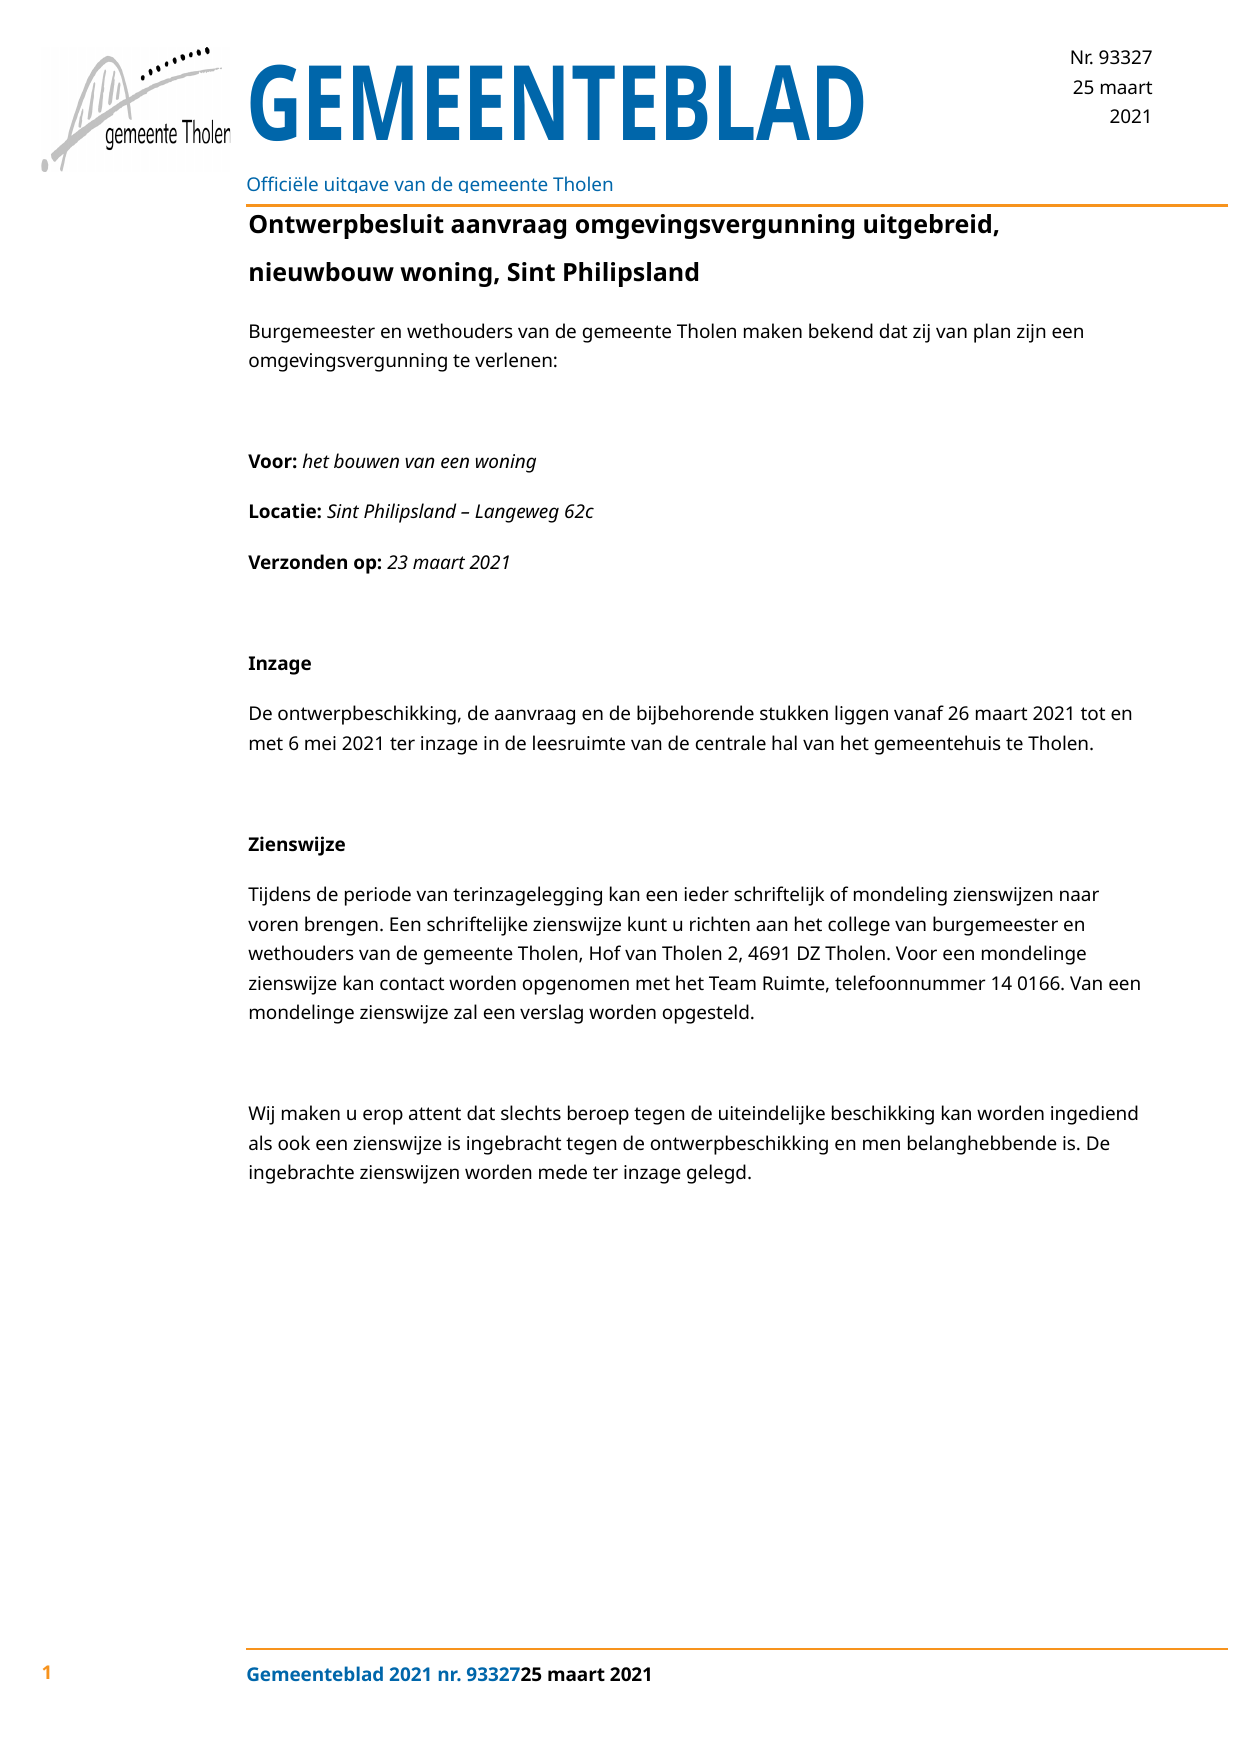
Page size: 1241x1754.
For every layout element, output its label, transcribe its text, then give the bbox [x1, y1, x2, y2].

text Zienswijze [248, 831, 1152, 857]
text Burgemeester en wethouders van de gemeente Tholen maken bekend dat zij van plan zijn een omgevingsvergunning te verlenen: [248, 318, 1152, 373]
text Ontwerpbesluit aanvraag omgevingsvergunning uitgebreid, nieuwbouw woning, Sint Philipsland [248, 207, 1152, 288]
text Verzonden op: 23 maart 2021 [248, 549, 1152, 575]
picture [41, 47, 231, 172]
text Wij maken u erop attent dat slechts beroep tegen de uiteindelijke beschikking kan worden ingediend als ook een zienswijze is ingebracht tegen de ontwerpbeschikking en men belanghebbende is. De ingebrachte zienswijzen worden mede ter inzage gelegd. [248, 1100, 1152, 1185]
text Tijdens de periode van terinzagelegging kan een ieder schriftelijk of mondeling zienswijzen naar voren brengen. Een schriftelijke zienswijze kunt u richten aan het college van burgemeester en wethouders van de gemeente Tholen, Hof van Tholen 2, 4691 DZ Tholen. Voor een mondelinge zienswijze kan contact worden opgenomen met het Team Ruimte, telefoonnummer 14 0166. Van een mondelinge zienswijze zal een verslag worden opgesteld. [248, 881, 1152, 1025]
text Voor: het bouwen van een woning [248, 448, 1152, 474]
text Locatie: Sint Philipsland – Langeweg 62c [248, 499, 1152, 524]
text De ontwerpbeschikking, de aanvraag en de bijbehorende stukken liggen vanaf 26 maart 2021 tot en met 6 mei 2021 ter inzage in de leesruimte van de centrale hal van het gemeentehuis te Tholen. [248, 700, 1152, 756]
text Inzage [248, 650, 1152, 676]
